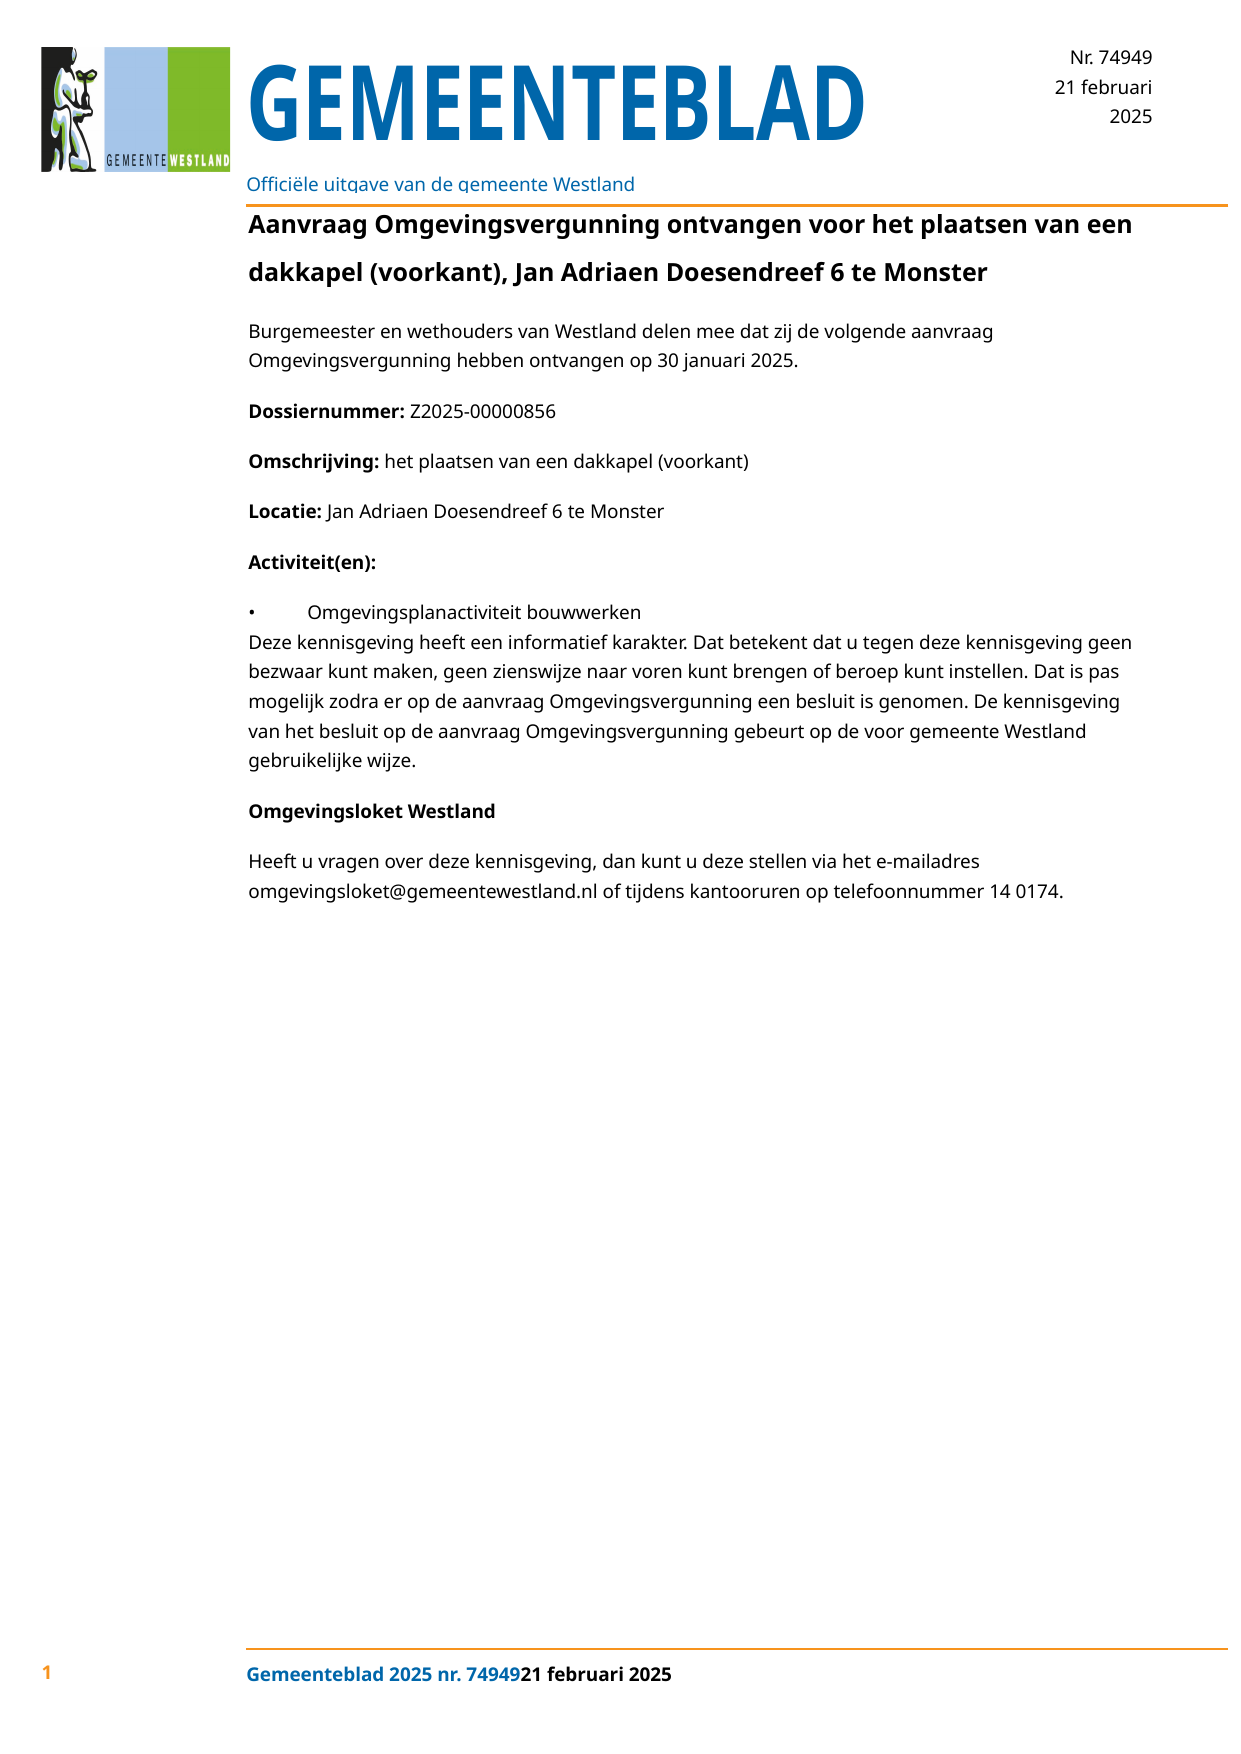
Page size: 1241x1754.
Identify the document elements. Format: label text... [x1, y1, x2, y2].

text Burgemeester en wethouders van Westland delen mee dat zij de volgende aanvraag Omgevingsvergunning hebben ontvangen op 30 januari 2025. [248, 318, 1152, 373]
text Omgevingsloket Westland [248, 798, 1152, 824]
text Aanvraag Omgevingsvergunning ontvangen voor het plaatsen van een dakkapel (voorkant), Jan Adriaen Doesendreef 6 te Monster [248, 207, 1152, 288]
text Deze kennisgeving heeft een informatief karakter. Dat betekent dat u tegen deze kennisgeving geen bezwaar kunt maken, geen zienswijze naar voren kunt brengen of beroep kunt instellen. Dat is pas mogelijk zodra er op de aanvraag Omgevingsvergunning een besluit is genomen. De kennisgeving van het besluit op de aanvraag Omgevingsvergunning gebeurt op de voor gemeente Westland gebruikelijke wijze. [248, 629, 1152, 773]
text Omschrijving: het plaatsen van een dakkapel (voorkant) [248, 448, 1152, 474]
text Activiteit(en): [248, 549, 1152, 575]
list Omgevingsplanactiviteit bouwwerken [248, 599, 1152, 625]
picture [41, 47, 231, 172]
text Heeft u vragen over deze kennisgeving, dan kunt u deze stellen via het e-mailadres omgevingsloket@gemeentewestland.nl of tijdens kantooruren op telefoonnummer 14 0174. [248, 848, 1152, 904]
text Dossiernummer: Z2025-00000856 [248, 398, 1152, 424]
text Locatie: Jan Adriaen Doesendreef 6 te Monster [248, 499, 1152, 524]
